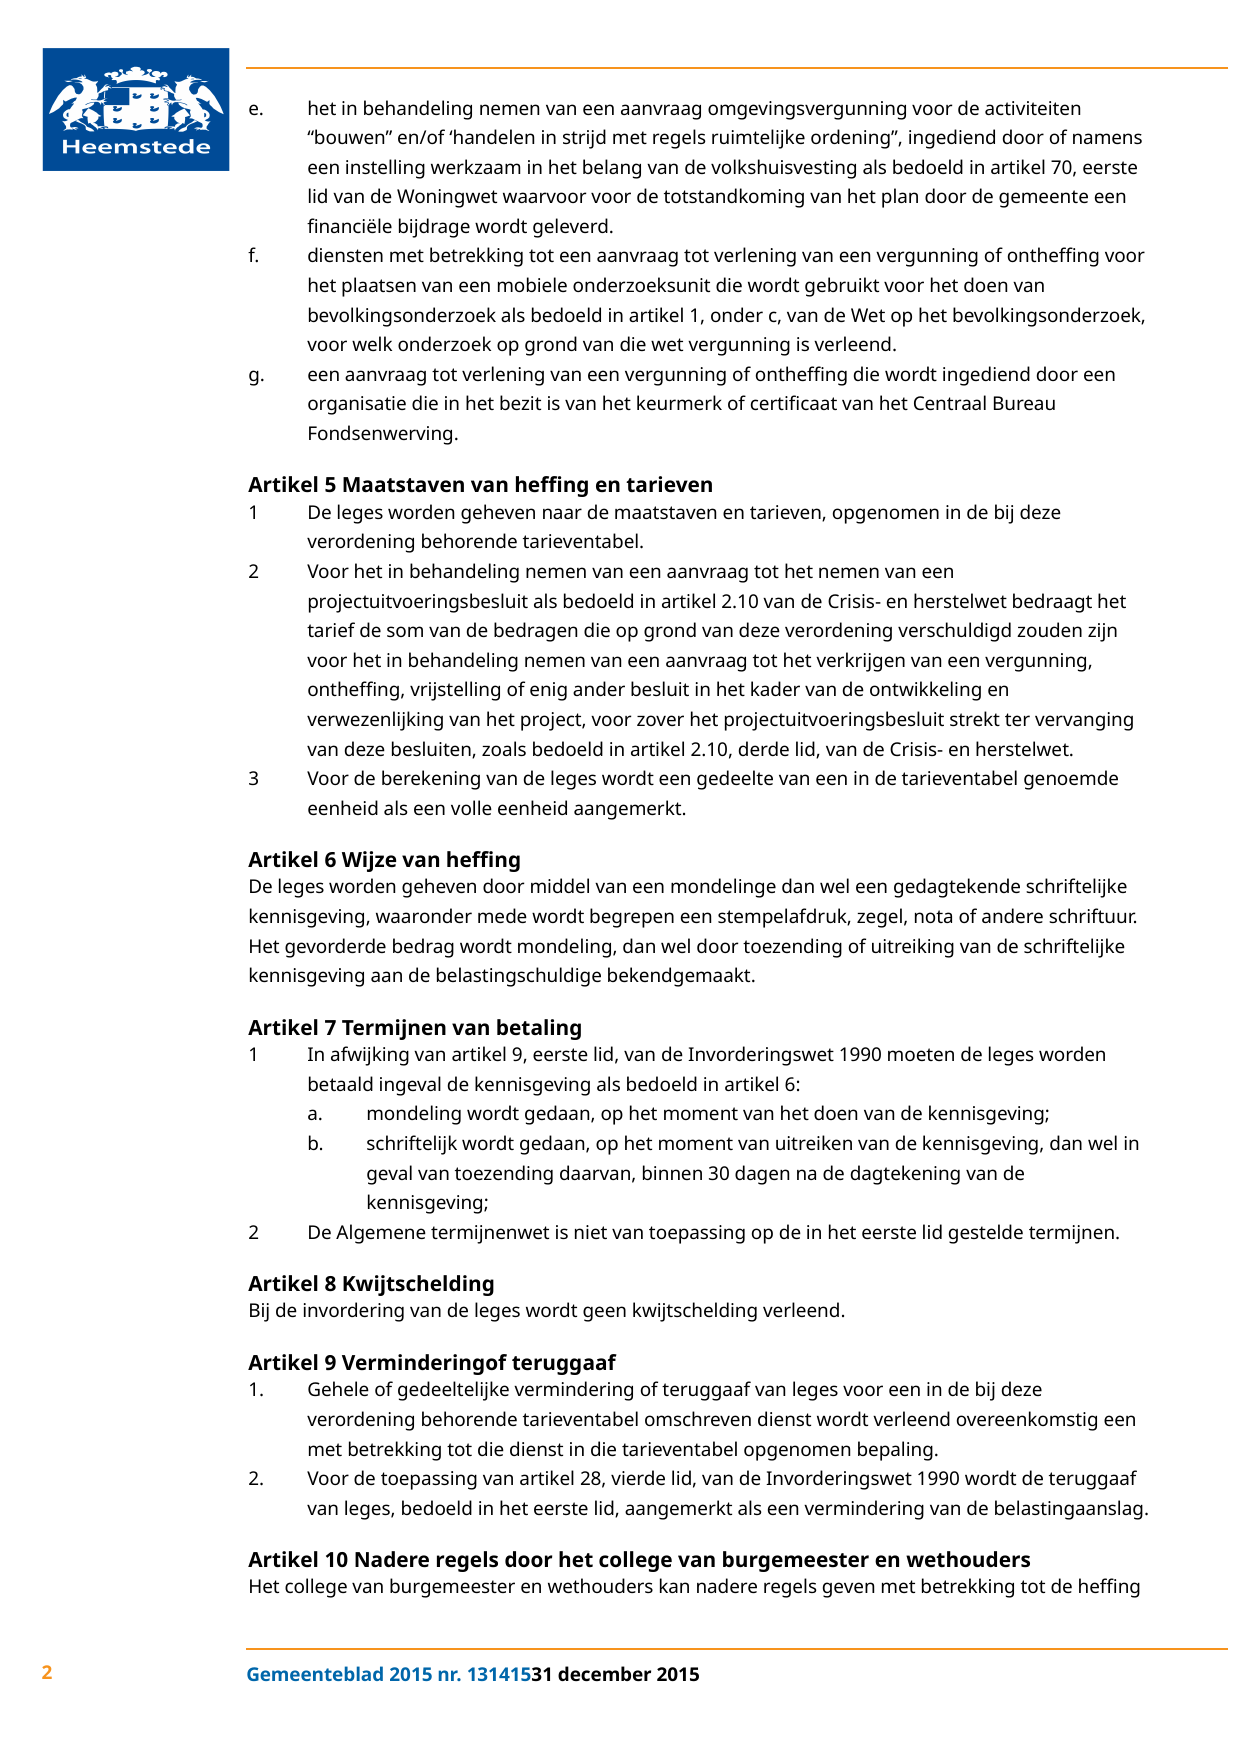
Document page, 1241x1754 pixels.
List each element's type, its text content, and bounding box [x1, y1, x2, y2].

text Het college van burgemeester en wethouders kan nadere regels geven met betrekking tot de heffing [248, 1574, 1152, 1599]
list In afwijking van artikel 9, eerste lid, van de Invorderingswet 1990 moeten de leges worden betaald ingeval de kennisgeving als bedoeld in artikel 6: [248, 1041, 1152, 1097]
list schriftelijk wordt gedaan, op het moment van uitreiken van de kennisgeving, dan wel in geval van toezending daarvan, binnen 30 dagen na de dagtekening van de kennisgeving; [307, 1130, 1152, 1215]
picture [41, 47, 231, 172]
list Voor de berekening van de leges wordt een gedeelte van een in de tarieventabel genoemde eenheid als een volle eenheid aangemerkt. [248, 765, 1152, 821]
list het in behandeling nemen van een aanvraag omgevingsvergunning voor de activiteiten “bouwen” en/of ‘handelen in strijd met regels ruimtelijke ordening”, ingediend door of namens een instelling werkzaam in het belang van de volkshuisvesting als bedoeld in artikel 70, eerste lid van de Woningwet waarvoor voor de totstandkoming van het plan door de gemeente een financiële bijdrage wordt geleverd. [248, 95, 1152, 239]
list De leges worden geheven naar de maatstaven en tarieven, opgenomen in de bij deze verordening behorende tarieventabel. [248, 499, 1152, 554]
list Voor de toepassing van artikel 28, vierde lid, van de Invorderingswet 1990 wordt de teruggaaf van leges, bedoeld in het eerste lid, aangemerkt als een vermindering van de belastingaanslag. [248, 1465, 1152, 1521]
list De Algemene termijnenwet is niet van toepassing op de in het eerste lid gestelde termijnen. [248, 1219, 1152, 1244]
list Gehele of gedeeltelijke vermindering of teruggaaf van leges voor een in de bij deze verordening behorende tarieventabel omschreven dienst wordt verleend overeenkomstig een met betrekking tot die dienst in die tarieventabel opgenomen bepaling. [248, 1377, 1152, 1461]
text Artikel 6 Wijze van heffing [248, 845, 1152, 874]
list Voor het in behandeling nemen van een aanvraag tot het nemen van een projectuitvoeringsbesluit als bedoeld in artikel 2.10 van de Crisis- en herstelwet bedraagt het tarief de som van de bedragen die op grond van deze verordening verschuldigd zouden zijn voor het in behandeling nemen van een aanvraag tot het verkrijgen van een vergunning, ontheffing, vrijstelling of enig ander besluit in het kader van de ontwikkeling en verwezenlijking van het project, voor zover het projectuitvoeringsbesluit strekt ter vervanging van deze besluiten, zoals bedoeld in artikel 2.10, derde lid, van de Crisis- en herstelwet. [248, 558, 1152, 761]
text Bij de invordering van de leges wordt geen kwijtschelding verleend. [248, 1298, 1152, 1323]
text Artikel 10 Nadere regels door het college van burgemeester en wethouders [248, 1545, 1152, 1574]
list een aanvraag tot verlening van een vergunning of ontheffing die wordt ingediend door een organisatie die in het bezit is van het keurmerk of certificaat van het Centraal Bureau Fondsenwerving. [248, 361, 1152, 446]
list mondeling wordt gedaan, op het moment van het doen van de kennisgeving; [307, 1101, 1152, 1126]
text Artikel 5 Maatstaven van heffing en tarieven [248, 471, 1152, 499]
text De leges worden geheven door middel van een mondelinge dan wel een gedagtekende schriftelijke kennisgeving, waaronder mede wordt begrepen een stempelafdruk, zegel, nota of andere schriftuur. Het gevorderde bedrag wordt mondeling, dan wel door toezending of uitreiking van de schriftelijke kennisgeving aan de belastingschuldige bekendgemaakt. [248, 874, 1152, 988]
text Artikel 7 Termijnen van betaling [248, 1013, 1152, 1041]
text Artikel 8 Kwijtschelding [248, 1269, 1152, 1298]
list diensten met betrekking tot een aanvraag tot verlening van een vergunning of ontheffing voor het plaatsen van een mobiele onderzoeksunit die wordt gebruikt voor het doen van bevolkingsonderzoek als bedoeld in artikel 1, onder c, van de Wet op het bevolkingsonderzoek, voor welk onderzoek op grond van die wet vergunning is verleend. [248, 243, 1152, 357]
text Artikel 9 Verminderingof teruggaaf [248, 1348, 1152, 1377]
